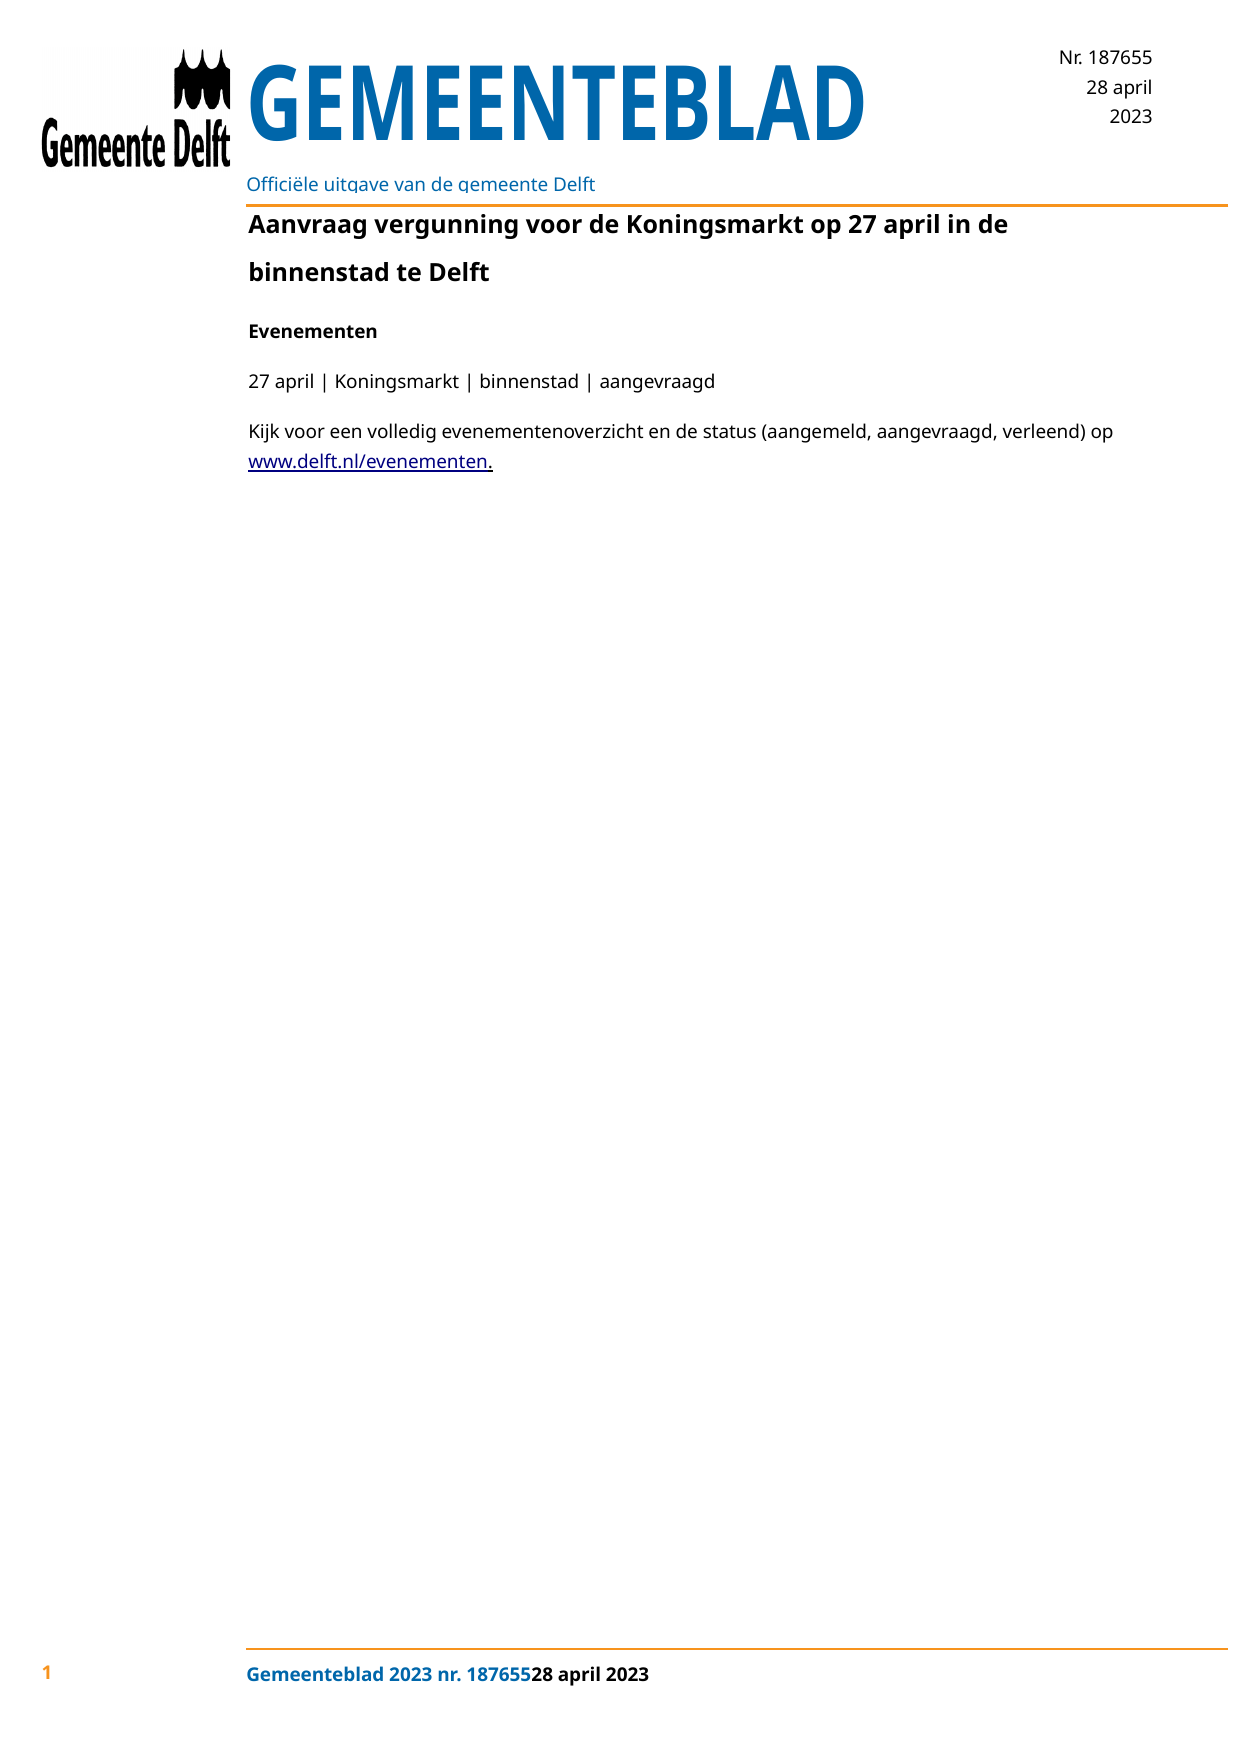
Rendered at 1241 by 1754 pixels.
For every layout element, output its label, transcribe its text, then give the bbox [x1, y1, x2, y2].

text Aanvraag vergunning voor de Koningsmarkt op 27 april in de binnenstad te Delft [248, 207, 1152, 288]
text Kijk voor een volledig evenementenoverzicht en de status (aangemeld, aangevraagd, verleend) op www.delft.nl/evenementen. [248, 419, 1152, 474]
text 27 april | Koningsmarkt | binnenstad | aangevraagd [248, 368, 1152, 394]
picture [41, 47, 231, 172]
text Evenementen [248, 318, 1152, 344]
